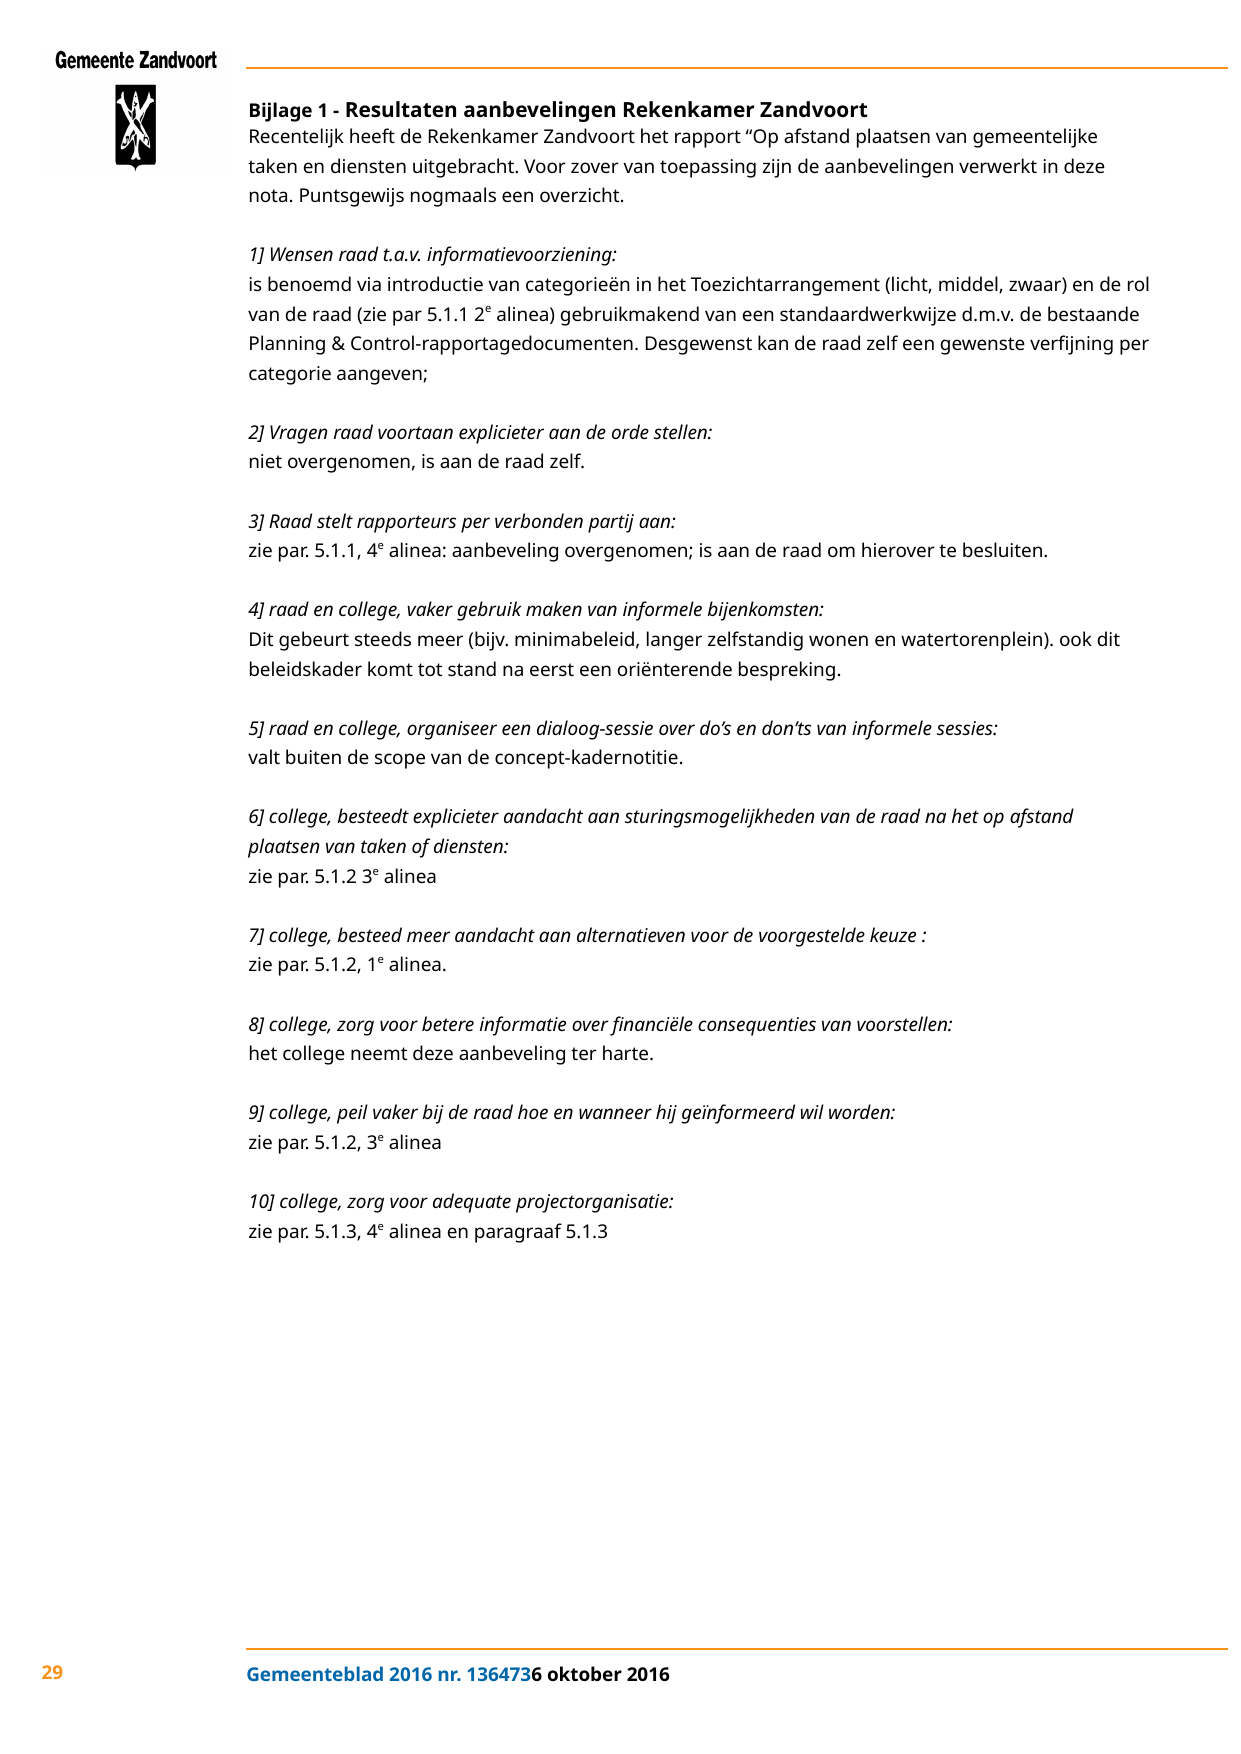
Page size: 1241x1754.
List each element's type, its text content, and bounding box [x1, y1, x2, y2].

text zie par. 5.1.2, 3e alinea [248, 1129, 1152, 1155]
text zie par. 5.1.3, 4e alinea en paragraaf 5.1.3 [248, 1218, 1152, 1244]
text Bijlage 1 - Resultaten aanbevelingen Rekenkamer Zandvoort [248, 95, 1152, 123]
text valt buiten de scope van de concept-kadernotitie. [248, 744, 1152, 770]
text zie par. 5.1.1, 4e alinea: aanbeveling overgenomen; is aan de raad om hierover te besluiten. [248, 537, 1152, 563]
text 8] college, zorg voor betere informatie over financiële consequenties van voorstellen: [248, 1011, 1152, 1037]
text 2] Vragen raad voortaan explicieter aan de orde stellen: [248, 419, 1152, 445]
text 3] Raad stelt rapporteurs per verbonden partij aan: [248, 508, 1152, 534]
text 1] Wensen raad t.a.v. informatievoorziening: [248, 242, 1152, 267]
text 10] college, zorg voor adequate projectorganisatie: [248, 1188, 1152, 1214]
text 6] college, besteedt explicieter aandacht aan sturingsmogelijkheden van de raad na het op afstand plaatsen van taken of diensten: [248, 804, 1152, 859]
text het college neemt deze aanbeveling ter harte. [248, 1040, 1152, 1066]
text 7] college, besteed meer aandacht aan alternatieven voor de voorgestelde keuze : [248, 922, 1152, 948]
text is benoemd via introductie van categorieën in het Toezichtarrangement (licht, middel, zwaar) en de rol van de raad (zie par 5.1.1 2e alinea) gebruikmakend van een standaardwerkwijze d.m.v. de bestaande Planning & Control-rapportagedocumenten. Desgewenst kan de raad zelf een gewenste verfijning per categorie aangeven; [248, 271, 1152, 386]
text niet overgenomen, is aan de raad zelf. [248, 449, 1152, 474]
text 5] raad en college, organiseer een dialoog-sessie over do’s en don’ts van informele sessies: [248, 715, 1152, 741]
text Dit gebeurt steeds meer (bijv. minimabeleid, langer zelfstandig wonen en watertorenplein). ook dit beleidskader komt tot stand na eerst een oriënterende bespreking. [248, 626, 1152, 682]
text 9] college, peil vaker bij de raad hoe en wanneer hij geïnformeerd wil worden: [248, 1099, 1152, 1125]
text zie par. 5.1.2 3e alinea [248, 863, 1152, 889]
text Recentelijk heeft de Rekenkamer Zandvoort het rapport “Op afstand plaatsen van gemeentelijke taken en diensten uitgebracht. Voor zover van toepassing zijn de aanbevelingen verwerkt in deze nota. Puntsgewijs nogmaals een overzicht. [248, 123, 1152, 208]
picture [41, 47, 231, 172]
text 4] raad en college, vaker gebruik maken van informele bijenkomsten: [248, 597, 1152, 622]
text zie par. 5.1.2, 1e alinea. [248, 952, 1152, 977]
